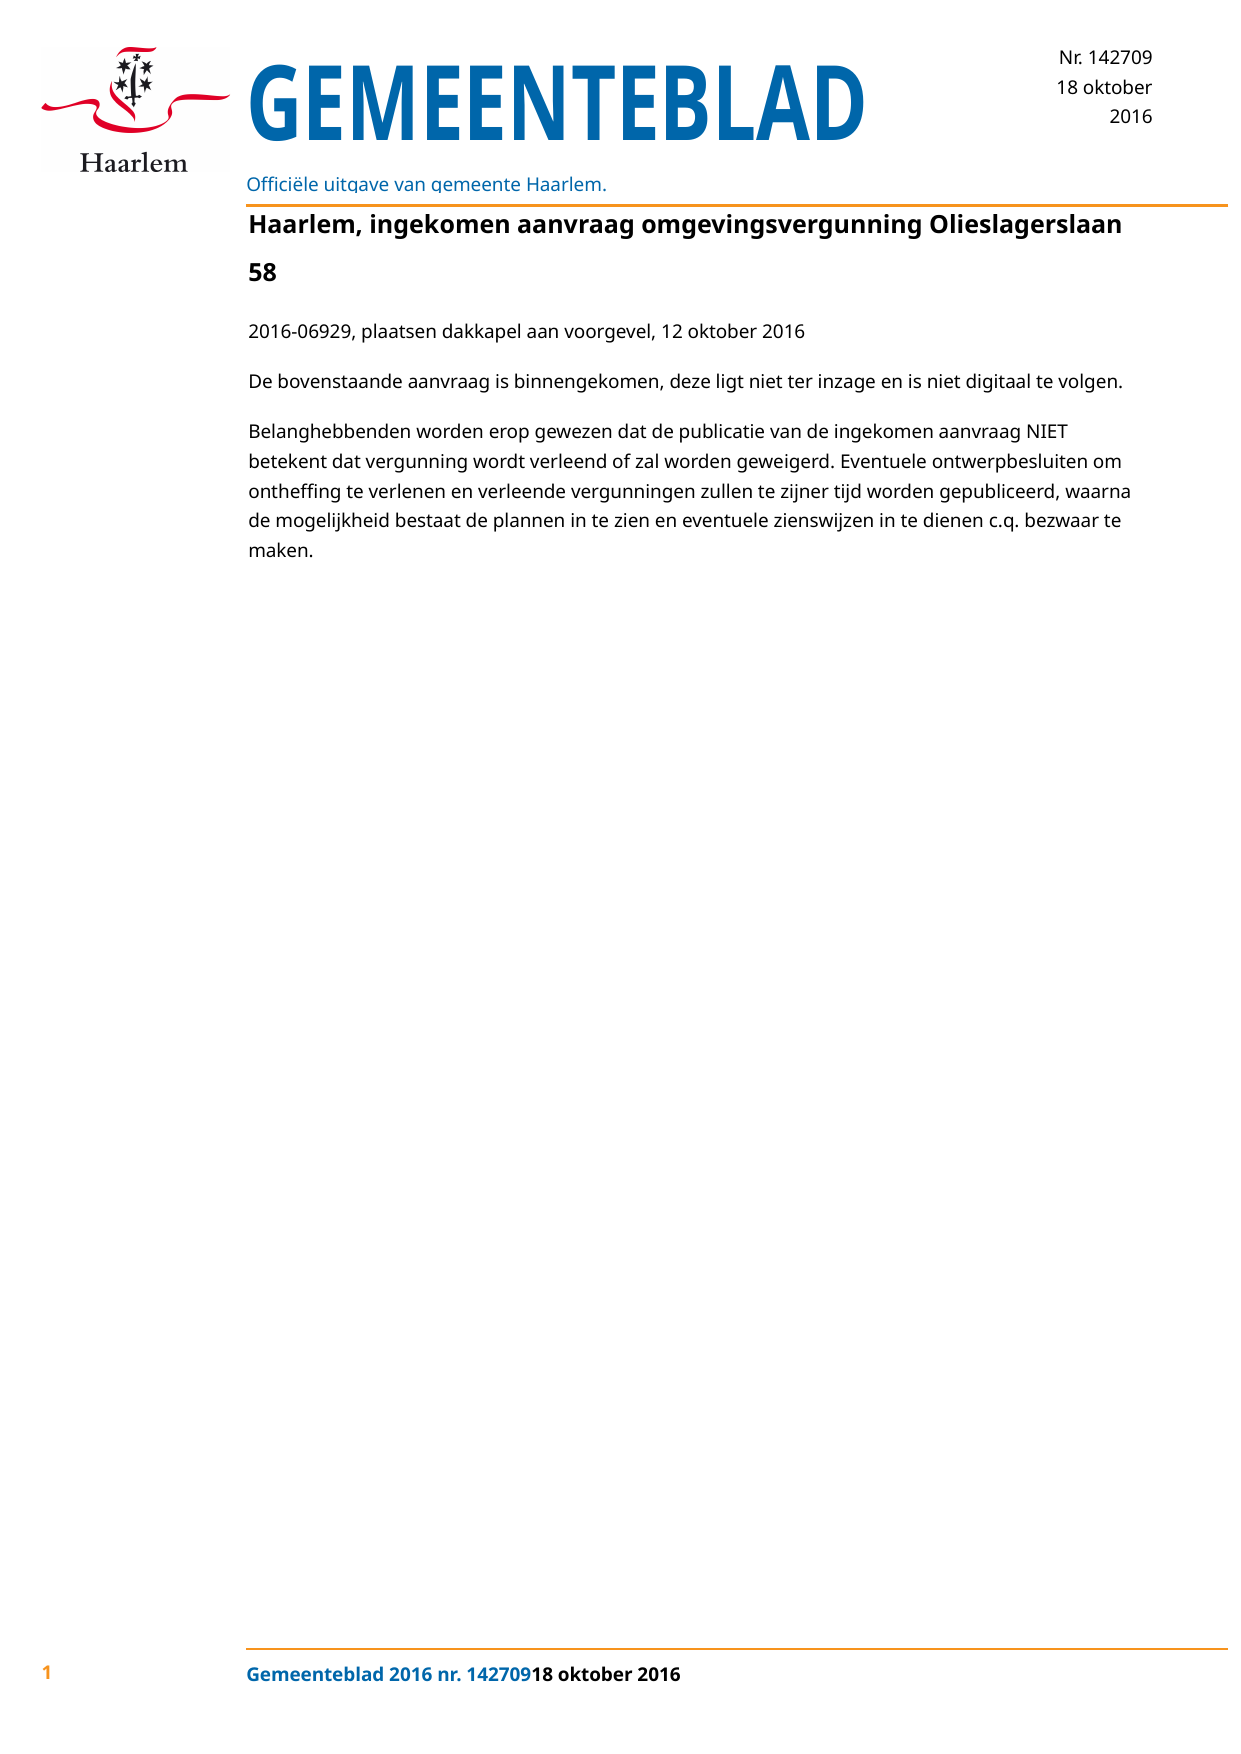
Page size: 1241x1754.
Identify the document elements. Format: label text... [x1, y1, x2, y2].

text Haarlem, ingekomen aanvraag omgevingsvergunning Olieslagerslaan 58 [248, 207, 1152, 288]
text 2016-06929, plaatsen dakkapel aan voorgevel, 12 oktober 2016 [248, 318, 1152, 344]
text De bovenstaande aanvraag is binnengekomen, deze ligt niet ter inzage en is niet digitaal te volgen. [248, 368, 1152, 394]
text Belanghebbenden worden erop gewezen dat de publicatie van de ingekomen aanvraag NIET betekent dat vergunning wordt verleend of zal worden geweigerd. Eventuele ontwerpbesluiten om ontheffing te verlenen en verleende vergunningen zullen te zijner tijd worden gepubliceerd, waarna de mogelijkheid bestaat de plannen in te zien en eventuele zienswijzen in te dienen c.q. bezwaar te maken. [248, 419, 1152, 563]
picture [41, 47, 231, 172]
